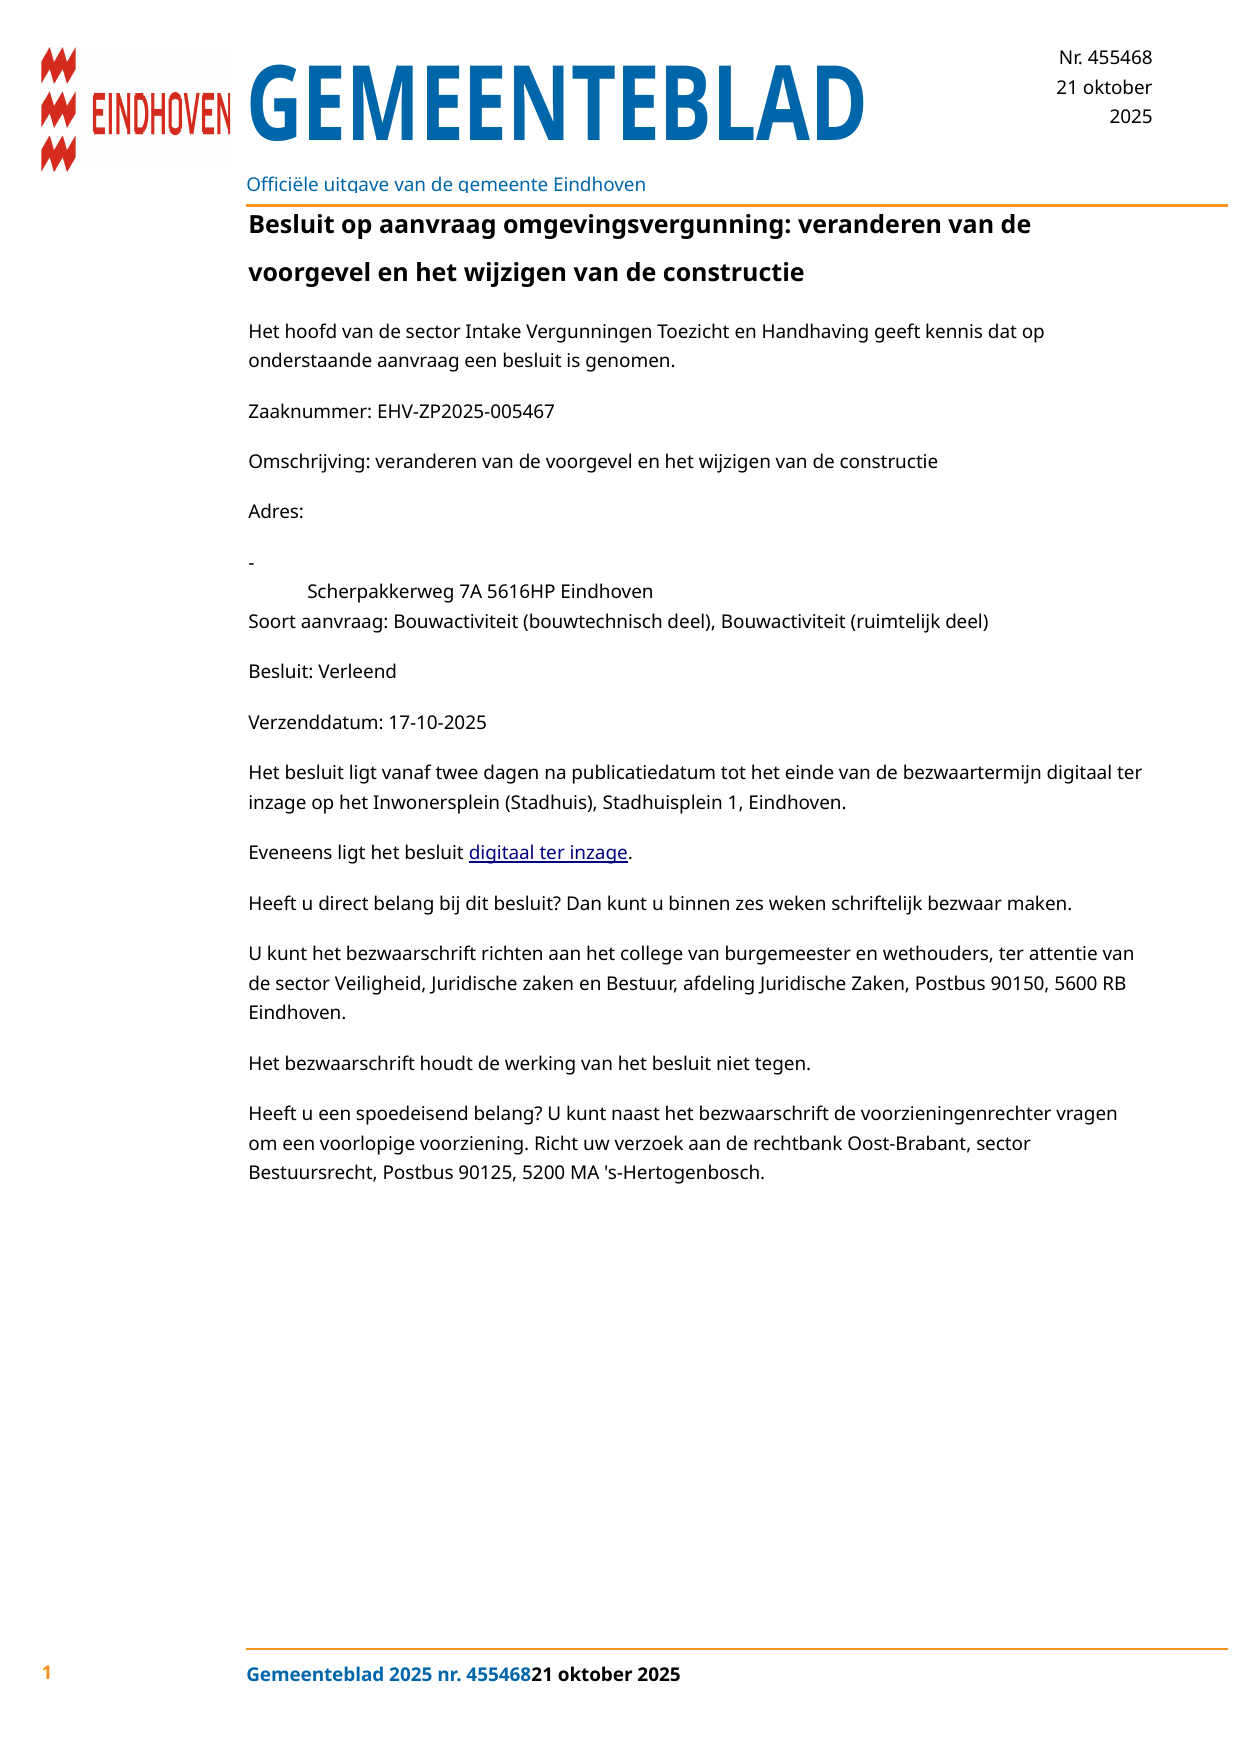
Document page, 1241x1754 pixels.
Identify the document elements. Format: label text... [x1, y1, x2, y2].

text Heeft u een spoedeisend belang? U kunt naast het bezwaarschrift de voorzieningenrechter vragen om een voorlopige voorziening. Richt uw verzoek aan de rechtbank Oost-Brabant, sector Bestuursrecht, Postbus 90125, 5200 MA 's-Hertogenbosch. [248, 1100, 1152, 1185]
text U kunt het bezwaarschrift richten aan het college van burgemeester en wethouders, ter attentie van de sector Veiligheid, Juridische zaken en Bestuur, afdeling Juridische Zaken, Postbus 90150, 5600 RB Eindhoven. [248, 940, 1152, 1025]
text Zaaknummer: EHV-ZP2025-005467 [248, 398, 1152, 424]
text Verzenddatum: 17-10-2025 [248, 709, 1152, 735]
text Het besluit ligt vanaf twee dagen na publicatiedatum tot het einde van de bezwaartermijn digitaal ter inzage op het Inwonersplein (Stadhuis), Stadhuisplein 1, Eindhoven. [248, 759, 1152, 815]
list Scherpakkerweg 7A 5616HP Eindhoven [248, 579, 1152, 604]
text Het hoofd van de sector Intake Vergunningen Toezicht en Handhaving geeft kennis dat op onderstaande aanvraag een besluit is genomen. [248, 318, 1152, 373]
text Eveneens ligt het besluit digitaal ter inzage. [248, 839, 1152, 865]
text Soort aanvraag: Bouwactiviteit (bouwtechnisch deel), Bouwactiviteit (ruimtelijk deel) [248, 608, 1152, 634]
text Omschrijving: veranderen van de voorgevel en het wijzigen van de constructie [248, 448, 1152, 474]
text Besluit: Verleend [248, 659, 1152, 684]
text Besluit op aanvraag omgevingsvergunning: veranderen van de voorgevel en het wijzigen van de constructie [248, 207, 1152, 288]
picture [41, 47, 231, 172]
text Adres: [248, 499, 1152, 524]
text Heeft u direct belang bij dit besluit? Dan kunt u binnen zes weken schriftelijk bezwaar maken. [248, 890, 1152, 916]
text Het bezwaarschrift houdt de werking van het besluit niet tegen. [248, 1050, 1152, 1076]
